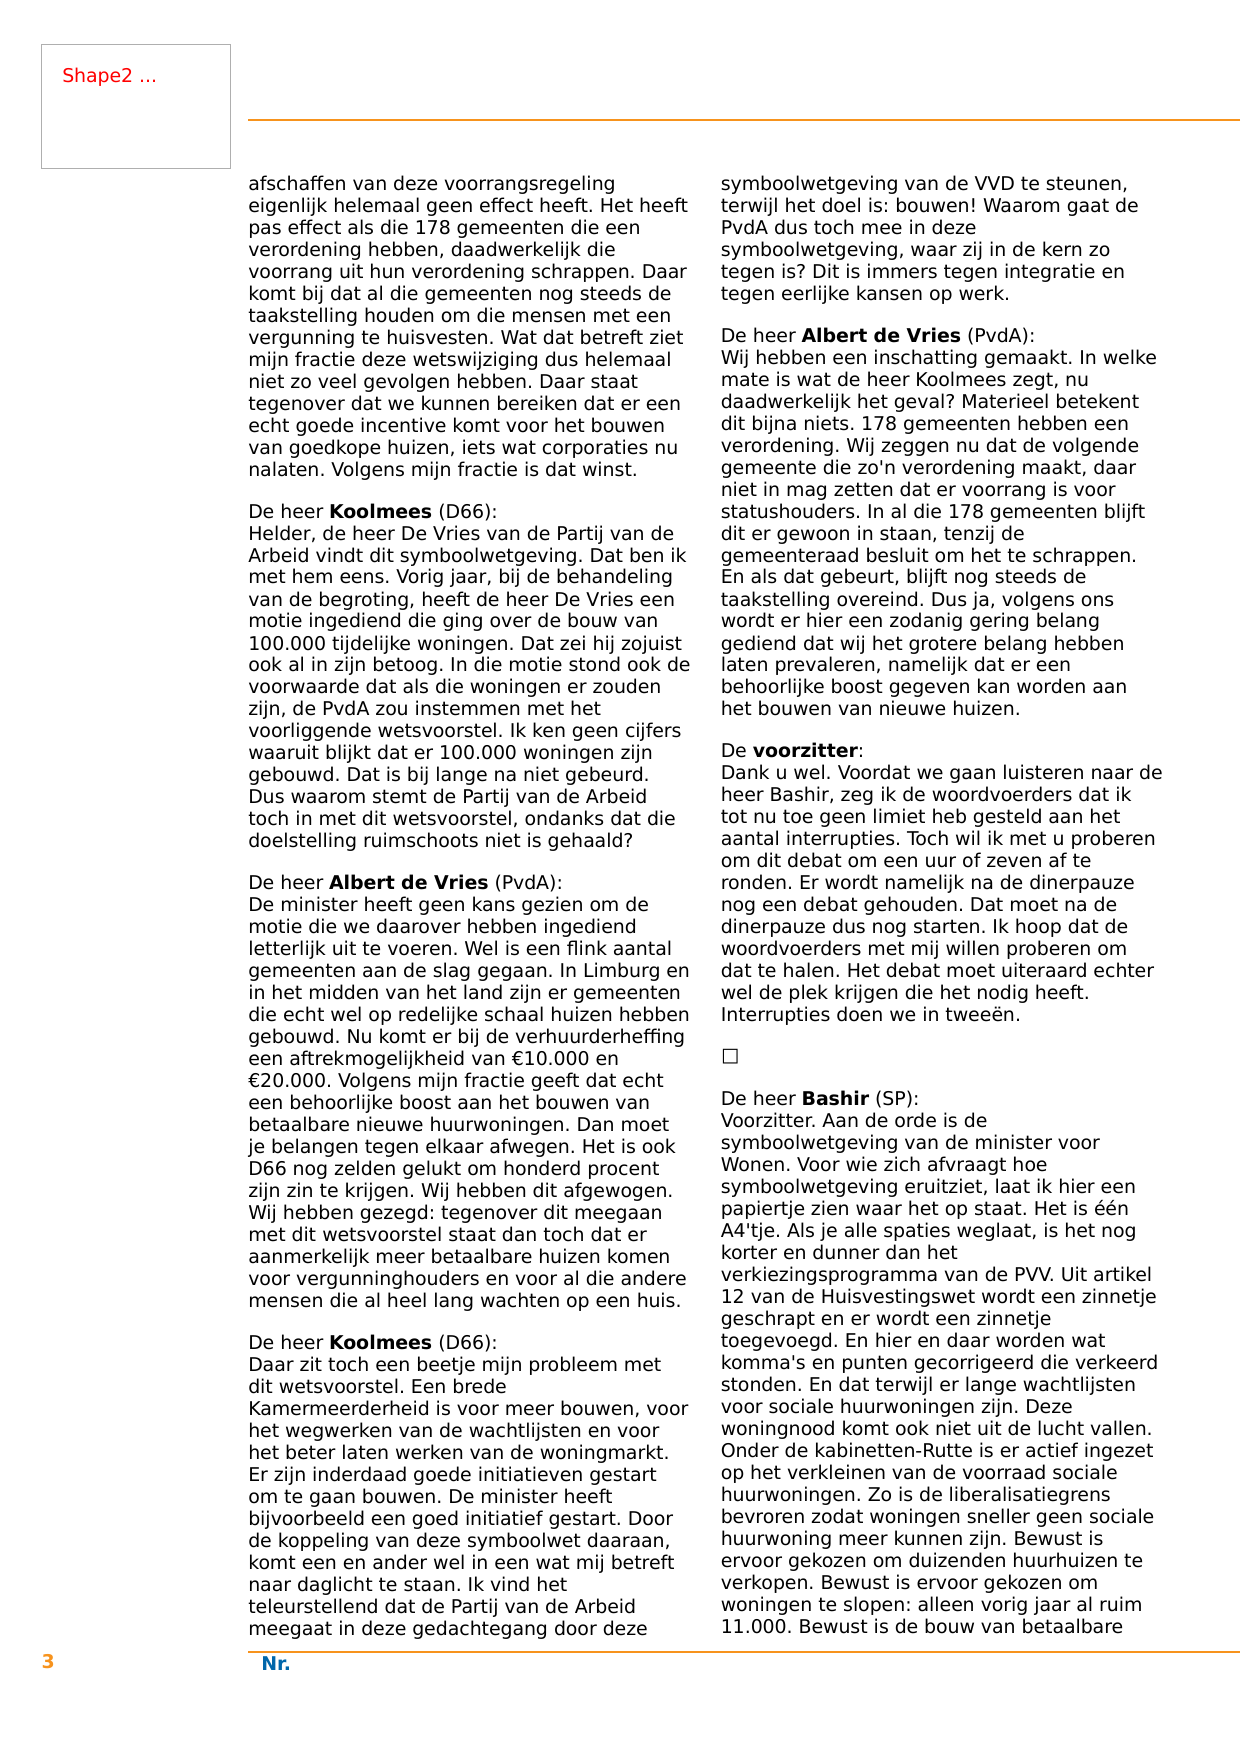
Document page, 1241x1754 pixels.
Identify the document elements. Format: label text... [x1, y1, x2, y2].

text Helder, de heer De Vries van de Partij van de Arbeid vindt dit symboolwetgeving. Dat ben ik met hem eens. Vorig jaar, bij de behandeling van de begroting, heeft de heer De Vries een motie ingediend die ging over de bouw van 100.000 tijdelijke woningen. Dat zei hij zojuist ook al in zijn betoog. In die motie stond ook de voorwaarde dat als die woningen er zouden zijn, de PvdA zou instemmen met het voorliggende wetsvoorstel. Ik ken geen cijfers waaruit blijkt dat er 100.000 woningen zijn gebouwd. Dat is bij lange na niet gebeurd. Dus waarom stemt de Partij van de Arbeid toch in met dit wetsvoorstel, ondanks dat die doelstelling ruimschoots niet is gehaald? [248, 522, 691, 852]
text symboolwetgeving van de VVD te steunen, terwijl het doel is: bouwen! Waarom gaat de PvdA dus toch mee in deze symboolwetgeving, waar zij in de kern zo tegen is? Dit is immers tegen integratie en tegen eerlijke kansen op werk. [721, 173, 1163, 305]
text De voorzitter: [721, 740, 1163, 762]
text De heer Albert de Vries (PvdA): [721, 325, 1163, 347]
text De heer Bashir (SP): [721, 1088, 1163, 1110]
text Daar zit toch een beetje mijn probleem met dit wetsvoorstel. Een brede Kamermeerderheid is voor meer bouwen, voor het wegwerken van de wachtlijsten en voor het beter laten werken van de woningmarkt. Er zijn inderdaad goede initiatieven gestart om te gaan bouwen. De minister heeft bijvoorbeeld een goed initiatief gestart. Door de koppeling van deze symboolwet daaraan, komt een en ander wel in een wat mij betreft naar daglicht te staan. Ik vind het teleurstellend dat de Partij van de Arbeid meegaat in deze gedachtegang door deze [248, 1354, 691, 1639]
text Wij hebben een inschatting gemaakt. In welke mate is wat de heer Koolmees zegt, nu daadwerkelijk het geval? Materieel betekent dit bijna niets. 178 gemeenten hebben een verordening. Wij zeggen nu dat de volgende gemeente die zo'n verordening maakt, daar niet in mag zetten dat er voorrang is voor statushouders. In al die 178 gemeenten blijft dit er gewoon in staan, tenzij de gemeenteraad besluit om het te schrappen. En als dat gebeurt, blijft nog steeds de taakstelling overeind. Dus ja, volgens ons wordt er hier een zodanig gering belang gediend dat wij het grotere belang hebben laten prevaleren, namelijk dat er een behoorlijke boost gegeven kan worden aan het bouwen van nieuwe huizen. [721, 347, 1163, 720]
text ⬜ [721, 1046, 1163, 1068]
text Dank u wel. Voordat we gaan luisteren naar de heer Bashir, zeg ik de woordvoerders dat ik tot nu toe geen limiet heb gesteld aan het aantal interrupties. Toch wil ik met u proberen om dit debat om een uur of zeven af te ronden. Er wordt namelijk na de dinerpauze nog een debat gehouden. Dat moet na de dinerpauze dus nog starten. Ik hoop dat de woordvoerders met mij willen proberen om dat te halen. Het debat moet uiteraard echter wel de plek krijgen die het nodig heeft. Interrupties doen we in tweeën. [721, 762, 1163, 1026]
text De heer Albert de Vries (PvdA): [248, 872, 691, 894]
text De heer Koolmees (D66): [248, 501, 691, 522]
text Voorzitter. Aan de orde is de symboolwetgeving van de minister voor Wonen. Voor wie zich afvraagt hoe symboolwetgeving eruitziet, laat ik hier een papiertje zien waar het op staat. Het is één A4'tje. Als je alle spaties weglaat, is het nog korter en dunner dan het verkiezingsprogramma van de PVV. Uit artikel 12 van de Huisvestingswet wordt een zinnetje geschrapt en er wordt een zinnetje toegevoegd. En hier en daar worden wat komma's en punten gecorrigeerd die verkeerd stonden. En dat terwijl er lange wachtlijsten voor sociale huurwoningen zijn. Deze woningnood komt ook niet uit de lucht vallen. Onder de kabinetten-Rutte is er actief ingezet op het verkleinen van de voorraad sociale huurwoningen. Zo is de liberalisatiegrens bevroren zodat woningen sneller geen sociale huurwoning meer kunnen zijn. Bewust is ervoor gekozen om duizenden huurhuizen te verkopen. Bewust is ervoor gekozen om woningen te slopen: alleen vorig jaar al ruim 11.000. Bewust is de bouw van betaalbare [721, 1110, 1163, 1637]
text afschaffen van deze voorrangsregeling eigenlijk helemaal geen effect heeft. Het heeft pas effect als die 178 gemeenten die een verordening hebben, daadwerkelijk die voorrang uit hun verordening schrappen. Daar komt bij dat al die gemeenten nog steeds de taakstelling houden om die mensen met een vergunning te huisvesten. Wat dat betreft ziet mijn fractie deze wetswijziging dus helemaal niet zo veel gevolgen hebben. Daar staat tegenover dat we kunnen bereiken dat er een echt goede incentive komt voor het bouwen van goedkope huizen, iets wat corporaties nu nalaten. Volgens mijn fractie is dat winst. [248, 173, 691, 481]
text De heer Koolmees (D66): [248, 1332, 691, 1354]
text De minister heeft geen kans gezien om de motie die we daarover hebben ingediend letterlijk uit te voeren. Wel is een flink aantal gemeenten aan de slag gegaan. In Limburg en in het midden van het land zijn er gemeenten die echt wel op redelijke schaal huizen hebben gebouwd. Nu komt er bij de verhuurderheffing een aftrekmogelijkheid van €10.000 en €20.000. Volgens mijn fractie geeft dat echt een behoorlijke boost aan het bouwen van betaalbare nieuwe huurwoningen. Dan moet je belangen tegen elkaar afwegen. Het is ook D66 nog zelden gelukt om honderd procent zijn zin te krijgen. Wij hebben dit afgewogen. Wij hebben gezegd: tegenover dit meegaan met dit wetsvoorstel staat dan toch dat er aanmerkelijk meer betaalbare huizen komen voor vergunninghouders en voor al die andere mensen die al heel lang wachten op een huis. [248, 894, 691, 1312]
